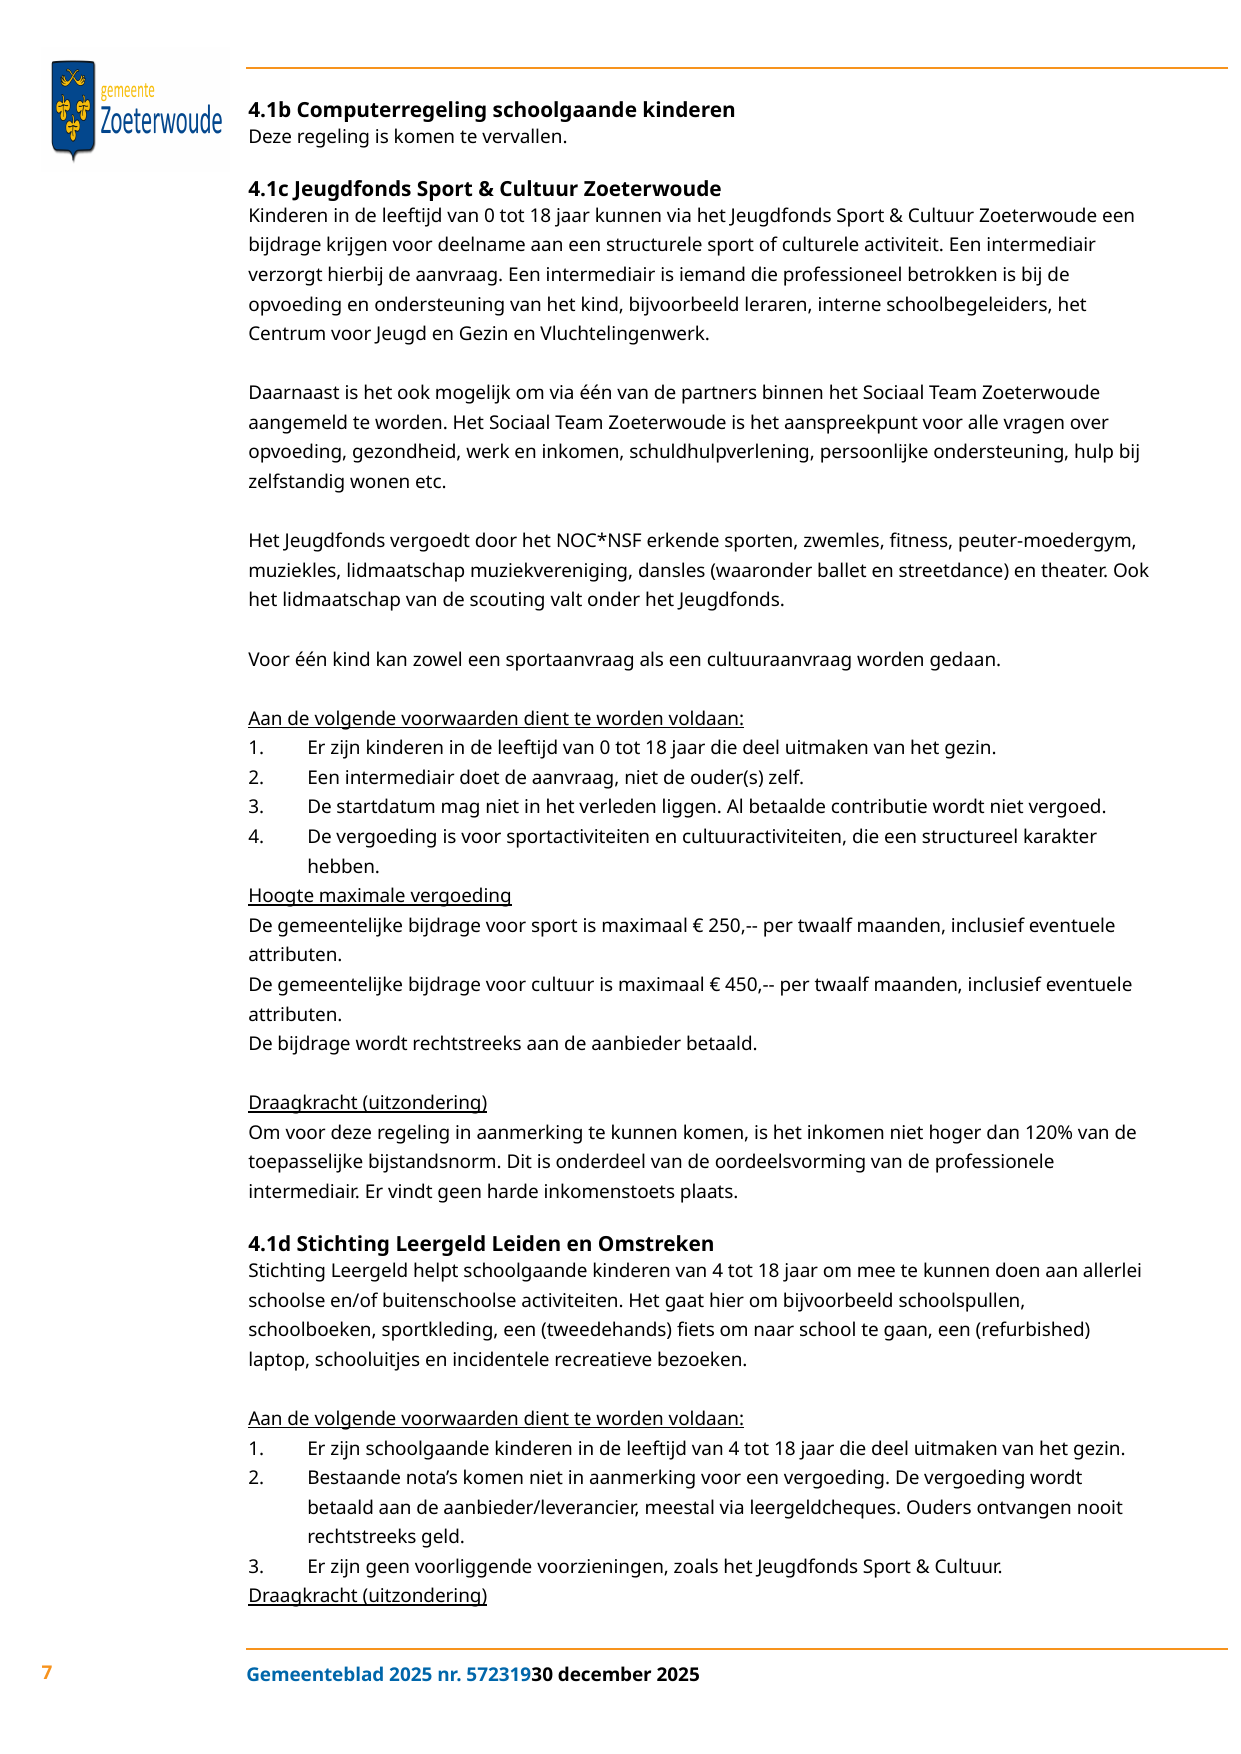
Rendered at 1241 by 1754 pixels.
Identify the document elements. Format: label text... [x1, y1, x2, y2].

text 4.1d Stichting Leergeld Leiden en Omstreken [248, 1229, 1152, 1257]
text De bijdrage wordt rechtstreeks aan de aanbieder betaald. [248, 1030, 1152, 1056]
text 4.1c Jeugdfonds Sport & Cultuur Zoeterwoude [248, 174, 1152, 202]
text Daarnaast is het ook mogelijk om via één van de partners binnen het Sociaal Team Zoeterwoude aangemeld te worden. Het Sociaal Team Zoeterwoude is het aanspreekpunt voor alle vragen over opvoeding, gezondheid, werk en inkomen, schuldhulpverlening, persoonlijke ondersteuning, hulp bij zelfstandig wonen etc. [248, 379, 1152, 494]
list De vergoeding is voor sportactiviteiten en cultuuractiviteiten, die een structureel karakter hebben. [248, 823, 1152, 879]
text Stichting Leergeld helpt schoolgaande kinderen van 4 tot 18 jaar om mee te kunnen doen aan allerlei schoolse en/of buitenschoolse activiteiten. Het gaat hier om bijvoorbeeld schoolspullen, schoolboeken, sportkleding, een (tweedehands) fiets om naar school te gaan, een (refurbished) laptop, schooluitjes en incidentele recreatieve bezoeken. [248, 1257, 1152, 1372]
text Om voor deze regeling in aanmerking te kunnen komen, is het inkomen niet hoger dan 120% van de toepasselijke bijstandsnorm. Dit is onderdeel van de oordeelsvorming van de professionele intermediair. Er vindt geen harde inkomenstoets plaats. [248, 1119, 1152, 1204]
text Deze regeling is komen te vervallen. [248, 123, 1152, 149]
text 4.1b Computerregeling schoolgaande kinderen [248, 95, 1152, 123]
text Hoogte maximale vergoeding [248, 882, 1152, 908]
list Er zijn kinderen in de leeftijd van 0 tot 18 jaar die deel uitmaken van het gezin. [248, 734, 1152, 760]
list Een intermediair doet de aanvraag, niet de ouder(s) zelf. [248, 764, 1152, 790]
list Er zijn schoolgaande kinderen in de leeftijd van 4 tot 18 jaar die deel uitmaken van het gezin. [248, 1435, 1152, 1460]
text Draagkracht (uitzondering) [248, 1089, 1152, 1115]
text Draagkracht (uitzondering) [248, 1583, 1152, 1608]
text Voor één kind kan zowel een sportaanvraag als een cultuuraanvraag worden gedaan. [248, 646, 1152, 672]
text Het Jeugdfonds vergoedt door het NOC*NSF erkende sporten, zwemles, fitness, peuter-moedergym, muziekles, lidmaatschap muziekvereniging, dansles (waaronder ballet en streetdance) en theater. Ook het lidmaatschap van de scouting valt onder het Jeugdfonds. [248, 527, 1152, 612]
text De gemeentelijke bijdrage voor sport is maximaal € 250,-- per twaalf maanden, inclusief eventuele attributen. [248, 912, 1152, 967]
list De startdatum mag niet in het verleden liggen. Al betaalde contributie wordt niet vergoed. [248, 794, 1152, 819]
text De gemeentelijke bijdrage voor cultuur is maximaal € 450,-- per twaalf maanden, inclusief eventuele attributen. [248, 971, 1152, 1027]
text Aan de volgende voorwaarden dient te worden voldaan: [248, 705, 1152, 731]
picture [41, 47, 231, 172]
text Kinderen in de leeftijd van 0 tot 18 jaar kunnen via het Jeugdfonds Sport & Cultuur Zoeterwoude een bijdrage krijgen voor deelname aan een structurele sport of culturele activiteit. Een intermediair verzorgt hierbij de aanvraag. Een intermediair is iemand die professioneel betrokken is bij de opvoeding en ondersteuning van het kind, bijvoorbeeld leraren, interne schoolbegeleiders, het Centrum voor Jeugd en Gezin en Vluchtelingenwerk. [248, 202, 1152, 346]
list Er zijn geen voorliggende voorzieningen, zoals het Jeugdfonds Sport & Cultuur. [248, 1553, 1152, 1579]
list Bestaande nota’s komen niet in aanmerking voor een vergoeding. De vergoeding wordt betaald aan de aanbieder/leverancier, meestal via leergeldcheques. Ouders ontvangen nooit rechtstreeks geld. [248, 1464, 1152, 1549]
text Aan de volgende voorwaarden dient te worden voldaan: [248, 1405, 1152, 1431]
